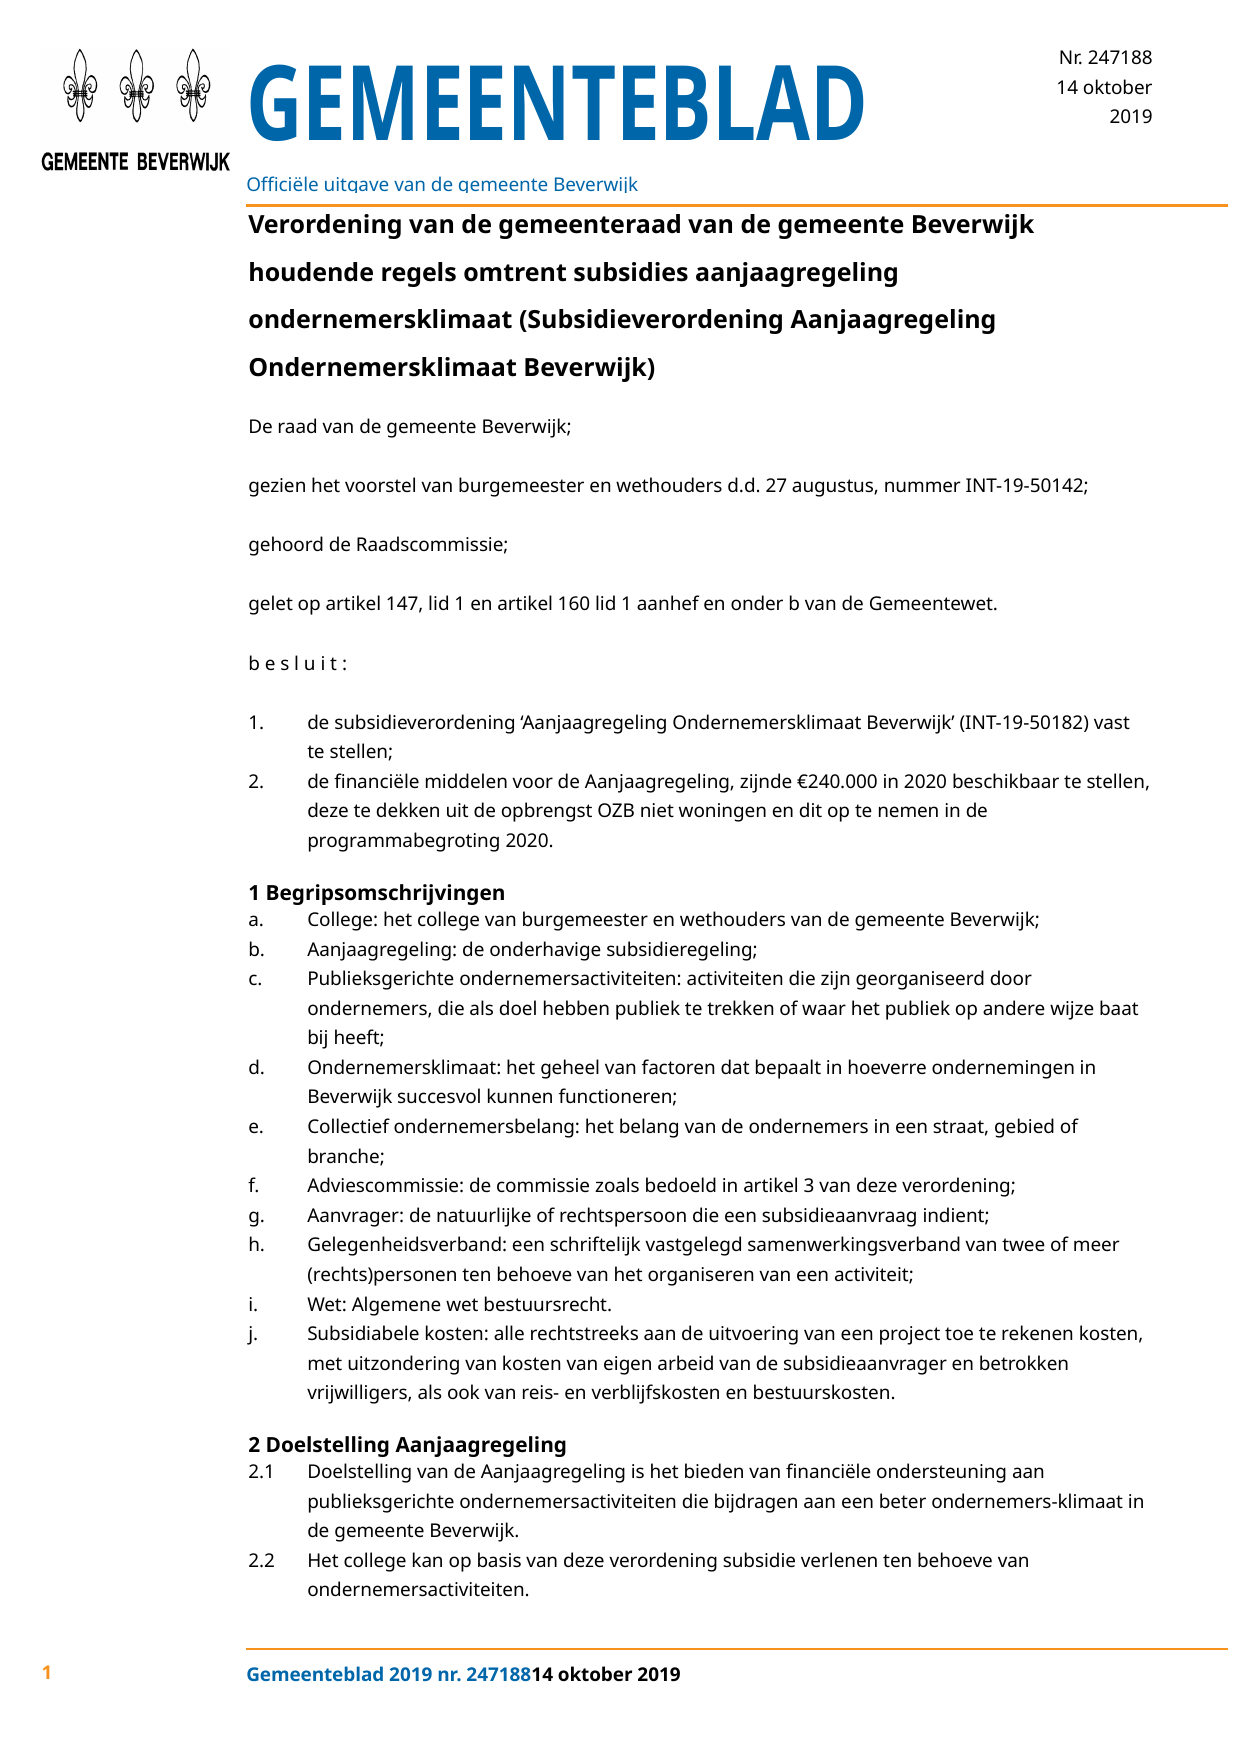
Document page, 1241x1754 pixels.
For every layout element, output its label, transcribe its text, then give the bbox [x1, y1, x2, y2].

list Ondernemersklimaat: het geheel van factoren dat bepaalt in hoeverre ondernemingen in Beverwijk succesvol kunnen functioneren; [248, 1054, 1152, 1109]
text b e s l u i t : [248, 650, 1152, 676]
list Aanvrager: de natuurlijke of rechtspersoon die een subsidieaanvraag indient; [248, 1202, 1152, 1228]
list Aanjaagregeling: de onderhavige subsidieregeling; [248, 936, 1152, 961]
picture [41, 47, 231, 172]
list de financiële middelen voor de Aanjaagregeling, zijnde €240.000 in 2020 beschikbaar te stellen, deze te dekken uit de opbrengst OZB niet woningen en dit op te nemen in de programmabegroting 2020. [248, 768, 1152, 853]
text 2 Doelstelling Aanjaagregeling [248, 1430, 1152, 1458]
list Adviescommissie: de commissie zoals bedoeld in artikel 3 van deze verordening; [248, 1172, 1152, 1198]
text 1 Begripsomschrijvingen [248, 878, 1152, 906]
list College: het college van burgemeester en wethouders van de gemeente Beverwijk; [248, 906, 1152, 932]
list de subsidieverordening ‘Aanjaagregeling Ondernemersklimaat Beverwijk’ (INT-19-50182) vast te stellen; [248, 709, 1152, 764]
text gehoord de Raadscommissie; [248, 531, 1152, 557]
text Verordening van de gemeenteraad van de gemeente Beverwijk houdende regels omtrent subsidies aanjaagregeling ondernemersklimaat (Subsidieverordening Aanjaagregeling Ondernemersklimaat Beverwijk) [248, 207, 1152, 384]
list Wet: Algemene wet bestuursrecht. [248, 1291, 1152, 1316]
list Collectief ondernemersbelang: het belang van de ondernemers in een straat, gebied of branche; [248, 1113, 1152, 1168]
text De raad van de gemeente Beverwijk; [248, 413, 1152, 439]
list Subsidiabele kosten: alle rechtstreeks aan de uitvoering van een project toe te rekenen kosten, met uitzondering van kosten van eigen arbeid van de subsidieaanvrager en betrokken vrijwilligers, als ook van reis- en verblijfskosten en bestuurskosten. [248, 1320, 1152, 1405]
list Doelstelling van de Aanjaagregeling is het bieden van financiële ondersteuning aan publieksgerichte ondernemersactiviteiten die bijdragen aan een beter ondernemers-klimaat in de gemeente Beverwijk. [248, 1458, 1152, 1543]
list Gelegenheidsverband: een schriftelijk vastgelegd samenwerkingsverband van twee of meer (rechts)personen ten behoeve van het organiseren van een activiteit; [248, 1232, 1152, 1287]
list Het college kan op basis van deze verordening subsidie verlenen ten behoeve van ondernemersactiviteiten. [248, 1547, 1152, 1602]
list Publieksgerichte ondernemersactiviteiten: activiteiten die zijn georganiseerd door ondernemers, die als doel hebben publiek te trekken of waar het publiek op andere wijze baat bij heeft; [248, 965, 1152, 1050]
text gelet op artikel 147, lid 1 en artikel 160 lid 1 aanhef en onder b van de Gemeentewet. [248, 591, 1152, 616]
text gezien het voorstel van burgemeester en wethouders d.d. 27 augustus, nummer INT-19-50142; [248, 472, 1152, 498]
